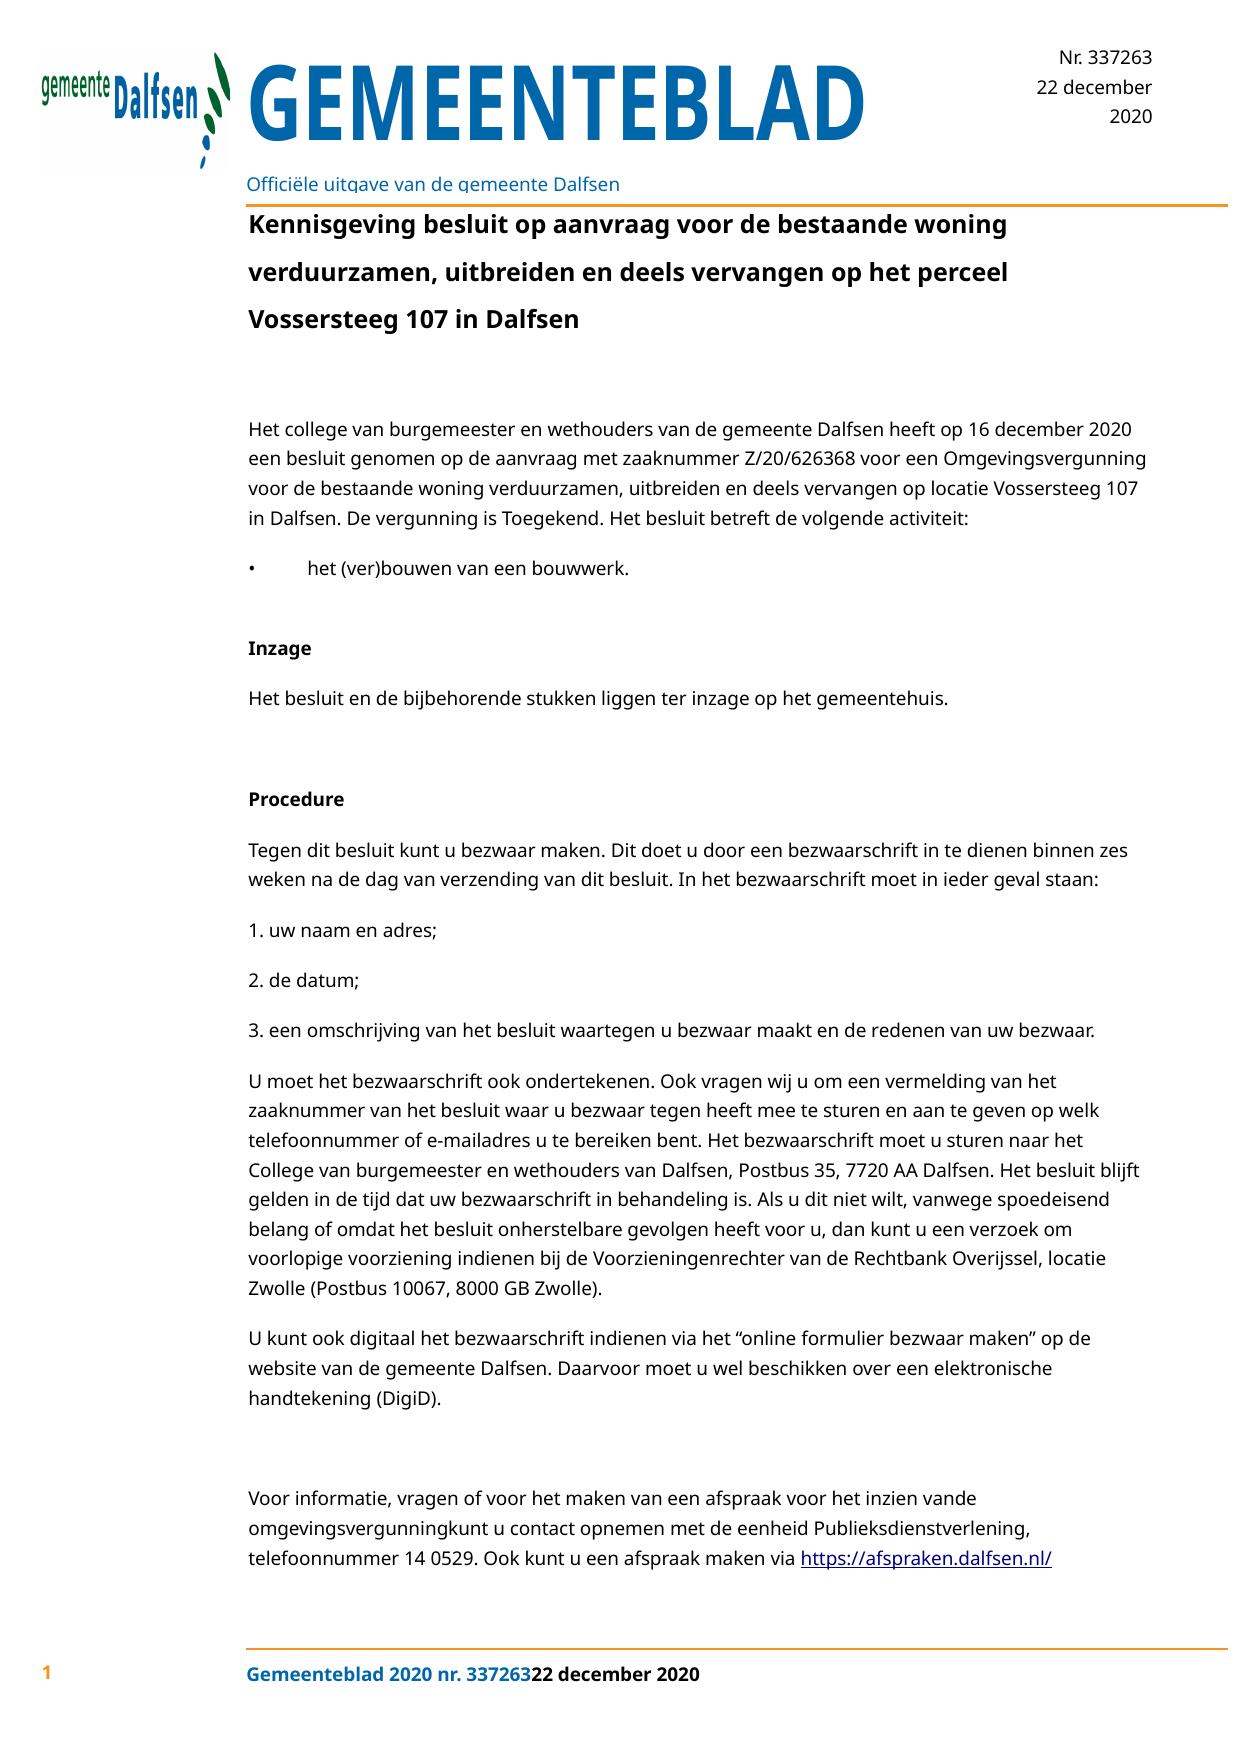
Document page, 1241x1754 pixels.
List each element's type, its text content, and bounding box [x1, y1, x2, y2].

list het (ver)bouwen van een bouwwerk. [248, 555, 1152, 581]
text 2. de datum; [248, 967, 1152, 993]
text Het besluit en de bijbehorende stukken liggen ter inzage op het gemeentehuis. [248, 686, 1152, 711]
picture [41, 47, 231, 172]
text Voor informatie, vragen of voor het maken van een afspraak voor het inzien vande omgevingsvergunningkunt u contact opnemen met de eenheid Publieksdienstverlening, telefoonnummer 14 0529. Ook kunt u een afspraak maken via https://afspraken.dalfsen.nl/ [248, 1486, 1152, 1570]
text Kennisgeving besluit op aanvraag voor de bestaande woning verduurzamen, uitbreiden en deels vervangen op het perceel Vossersteeg 107 in Dalfsen [248, 207, 1152, 336]
text Procedure [248, 786, 1152, 812]
text 1. uw naam en adres; [248, 917, 1152, 942]
text U kunt ook digitaal het bezwaarschrift indienen via het “online formulier bezwaar maken” op de website van de gemeente Dalfsen. Daarvoor moet u wel beschikken over een elektronische handtekening (DigiD). [248, 1326, 1152, 1410]
text 3. een omschrijving van het besluit waartegen u bezwaar maakt en de redenen van uw bezwaar. [248, 1018, 1152, 1043]
text Het college van burgemeester en wethouders van de gemeente Dalfsen heeft op 16 december 2020 een besluit genomen op de aanvraag met zaaknummer Z/20/626368 voor een Omgevingsvergunning voor de bestaande woning verduurzamen, uitbreiden en deels vervangen op locatie Vossersteeg 107 in Dalfsen. De vergunning is Toegekend. Het besluit betreft de volgende activiteit: [248, 416, 1152, 530]
text U moet het bezwaarschrift ook ondertekenen. Ook vragen wij u om een vermelding van het zaaknummer van het besluit waar u bezwaar tegen heeft mee te sturen en aan te geven op welk telefoonnummer of e-mailadres u te bereiken bent. Het bezwaarschrift moet u sturen naar het College van burgemeester en wethouders van Dalfsen, Postbus 35, 7720 AA Dalfsen. Het besluit blijft gelden in de tijd dat uw bezwaarschrift in behandeling is. Als u dit niet wilt, vanwege spoedeisend belang of omdat het besluit onherstelbare gevolgen heeft voor u, dan kunt u een verzoek om voorlopige voorziening indienen bij de Voorzieningenrechter van de Rechtbank Overijssel, locatie Zwolle (Postbus 10067, 8000 GB Zwolle). [248, 1068, 1152, 1301]
text Tegen dit besluit kunt u bezwaar maken. Dit doet u door een bezwaarschrift in te dienen binnen zes weken na de dag van verzending van dit besluit. In het bezwaarschrift moet in ieder geval staan: [248, 837, 1152, 892]
text Inzage [248, 635, 1152, 661]
